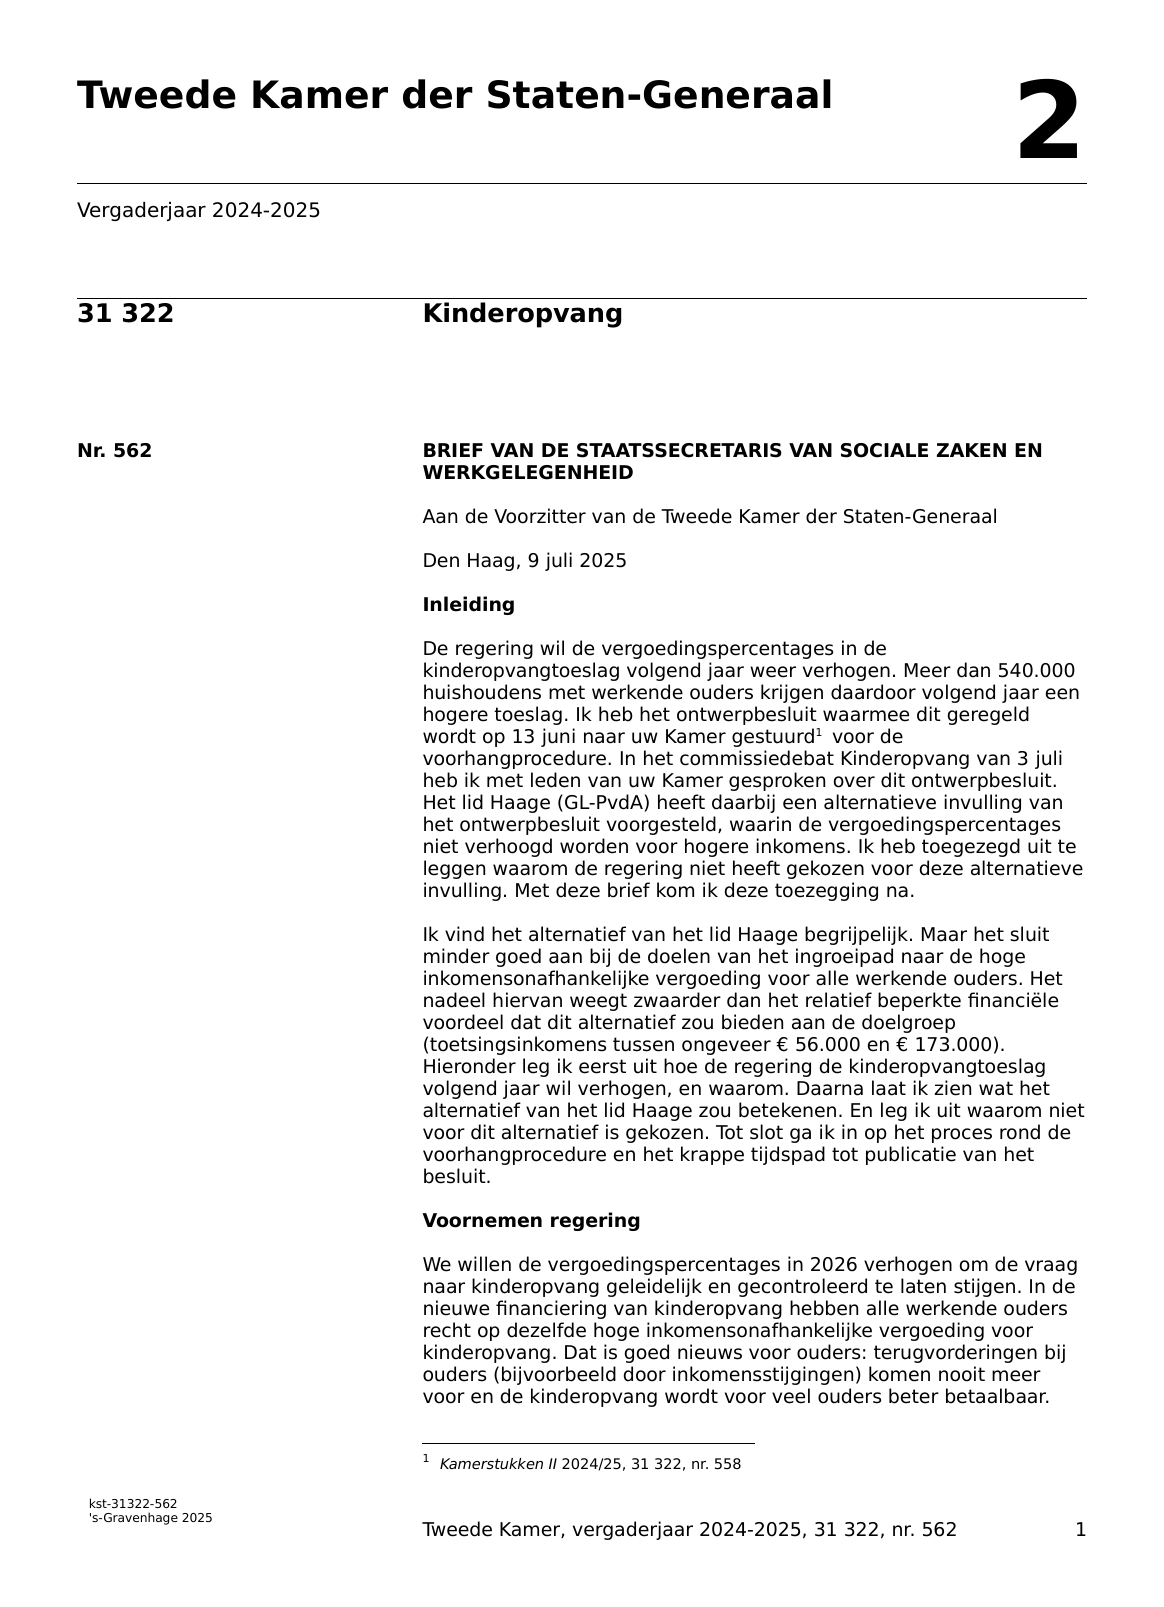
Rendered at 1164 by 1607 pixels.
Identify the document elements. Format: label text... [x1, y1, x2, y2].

table_cell Vergaderjaar 2024-2025 [77, 184, 1087, 298]
text We willen de vergoedingspercentages in 2026 verhogen om de vraag naar kinderopvang geleidelijk en gecontroleerd te laten stijgen. In de nieuwe financiering van kinderopvang hebben alle werkende ouders recht op dezelfde hoge inkomensonafhankelijke vergoeding voor kinderopvang. Dat is goed nieuws voor ouders: terugvorderingen bij ouders (bijvoorbeeld door inkomensstijgingen) komen nooit meer voor en de kinderopvang wordt voor veel ouders beter betaalbaar. [422, 1254, 1087, 1408]
text kst-31322-562 [88, 1497, 323, 1511]
text Aan de Voorzitter van de Tweede Kamer der Staten-Generaal [422, 506, 1087, 528]
text De regering wil de vergoedingspercentages in de kinderopvangtoeslag volgend jaar weer verhogen. Meer dan 540.000 huishoudens met werkende ouders krijgen daardoor volgend jaar een hogere toeslag. Ik heb het ontwerpbesluit waarmee dit geregeld wordt op 13 juni naar uw Kamer gestuurd voor de voorhangprocedure. In het commissiedebat Kinderopvang van 3 juli heb ik met leden van uw Kamer gesproken over dit ontwerpbesluit. Het lid Haage (GL-PvdA) heeft daarbij een alternatieve invulling van het ontwerpbesluit voorgesteld, waarin de vergoedingspercentages niet verhoogd worden voor hogere inkomens. Ik heb toegezegd uit te leggen waarom de regering niet heeft gekozen voor deze alternatieve invulling. Met deze brief kom ik deze toezegging na. [422, 638, 1087, 902]
table_header Tweede Kamer der Staten-Generaal [77, 59, 886, 183]
subtitle Inleiding [422, 594, 1087, 616]
subtitle Nr. 562 BRIEF VAN DE STAATSSECRETARIS VAN SOCIALE ZAKEN EN WERKGELEGENHEID [77, 440, 1087, 484]
text Ik vind het alternatief van het lid Haage begrijpelijk. Maar het sluit minder goed aan bij de doelen van het ingroeipad naar de hoge inkomensonafhankelijke vergoeding voor alle werkende ouders. Het nadeel hiervan weegt zwaarder dan het relatief beperkte financiële voordeel dat dit alternatief zou bieden aan de doelgroep (toetsingsinkomens tussen ongeveer € 56.000 en € 173.000). Hieronder leg ik eerst uit hoe de regering de kinderopvangtoeslag volgend jaar wil verhogen, en waarom. Daarna laat ik zien wat het alternatief van het lid Haage zou betekenen. En leg ik uit waarom niet voor dit alternatief is gekozen. Tot slot ga ik in op het proces rond de voorhangprocedure en het krappe tijdspad tot publicatie van het besluit. [422, 924, 1087, 1188]
text Kamerstukken II 2024/25, 31 322, nr. 558 [422, 1452, 1087, 1474]
table_header 2 [886, 59, 1087, 183]
subtitle 31 322 Kinderopvang [77, 299, 1087, 329]
subtitle Voornemen regering [422, 1210, 1087, 1232]
text Den Haag, 9 juli 2025 [422, 550, 1087, 572]
text 's-Gravenhage 2025 [88, 1511, 323, 1525]
